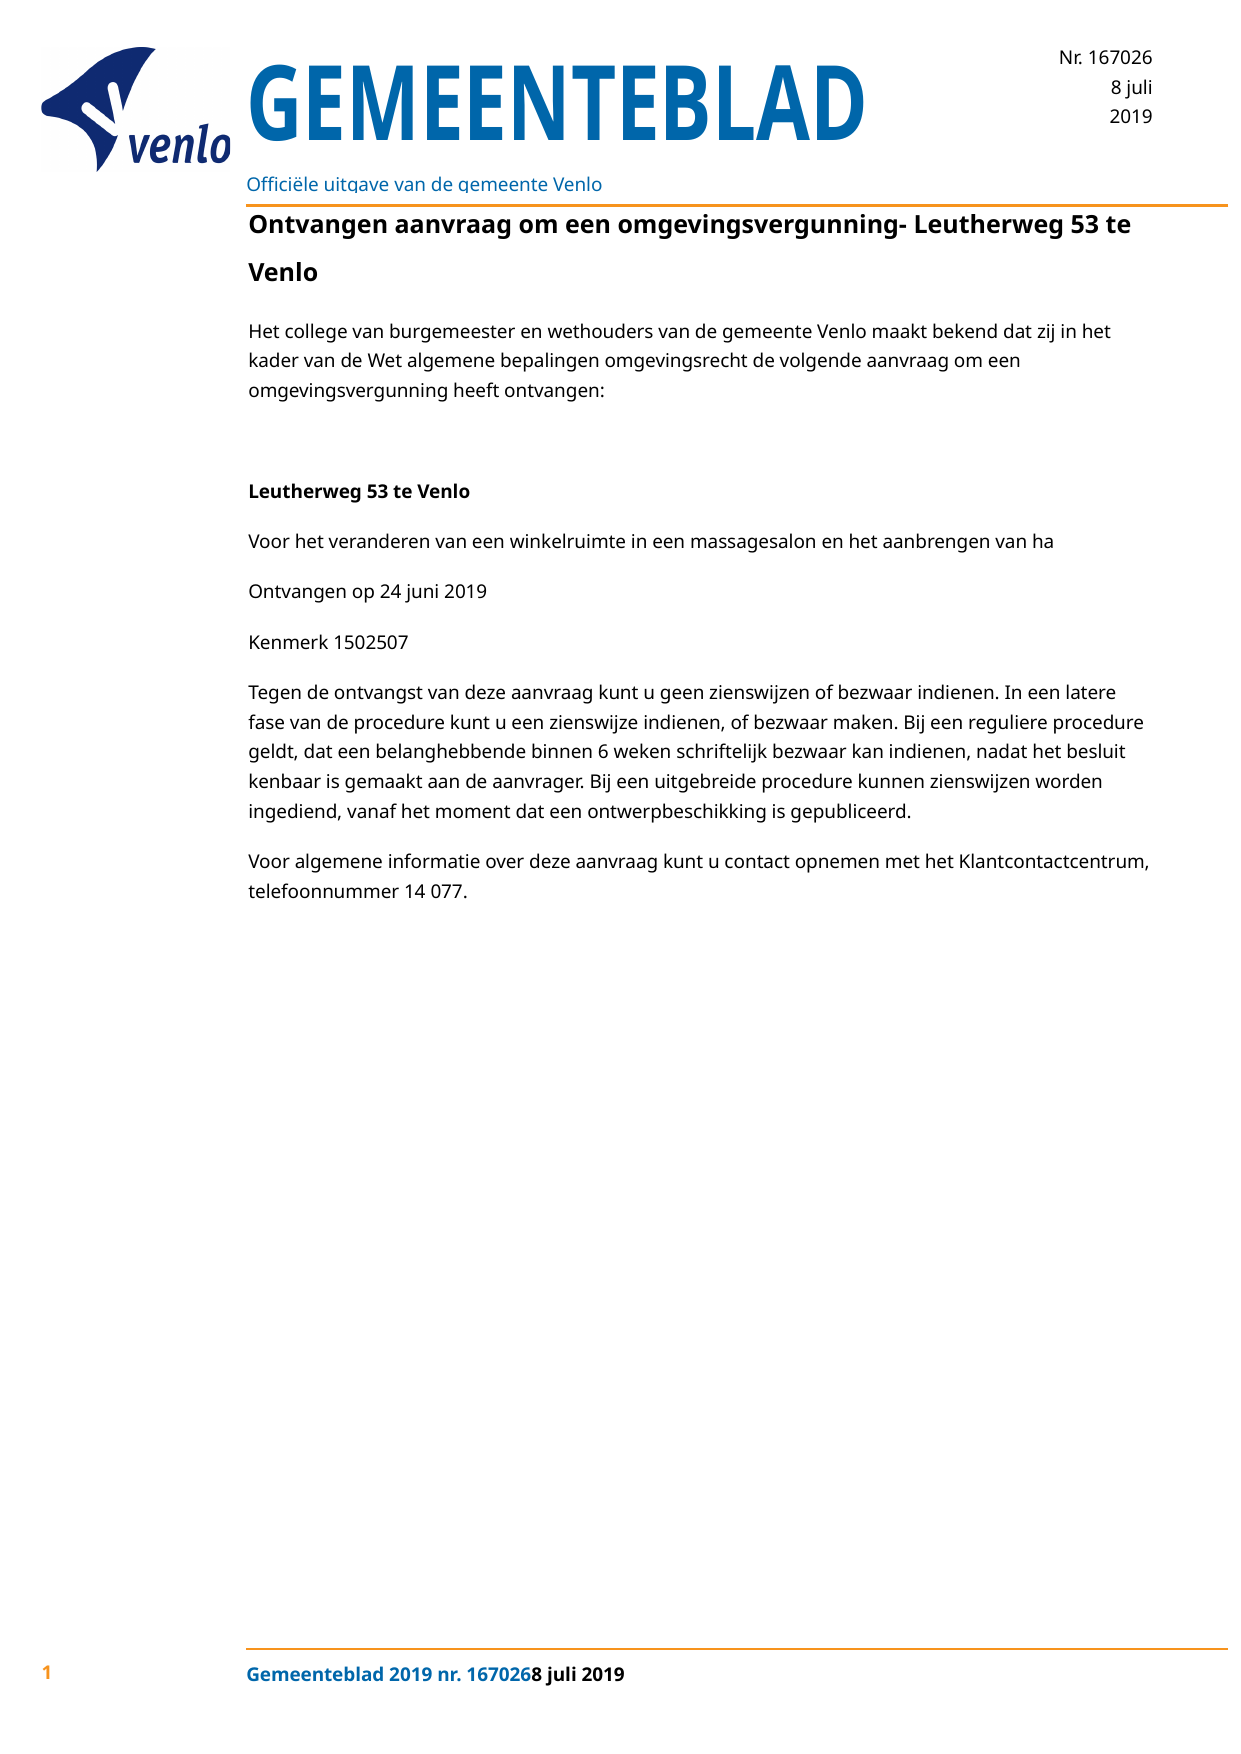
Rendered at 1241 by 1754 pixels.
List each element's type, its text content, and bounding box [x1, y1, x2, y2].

text Leutherweg 53 te Venlo [248, 478, 1152, 504]
text Ontvangen op 24 juni 2019 [248, 579, 1152, 604]
text Voor het veranderen van een winkelruimte in een massagesalon en het aanbrengen van ha [248, 528, 1152, 554]
text Kenmerk 1502507 [248, 629, 1152, 655]
text Het college van burgemeester en wethouders van de gemeente Venlo maakt bekend dat zij in het kader van de Wet algemene bepalingen omgevingsrecht de volgende aanvraag om een omgevingsvergunning heeft ontvangen: [248, 318, 1152, 403]
text Ontvangen aanvraag om een omgevingsvergunning- Leutherweg 53 te Venlo [248, 207, 1152, 288]
text Tegen de ontvangst van deze aanvraag kunt u geen zienswijzen of bezwaar indienen. In een latere fase van de procedure kunt u een zienswijze indienen, of bezwaar maken. Bij een reguliere procedure geldt, dat een belanghebbende binnen 6 weken schriftelijk bezwaar kan indienen, nadat het besluit kenbaar is gemaakt aan de aanvrager. Bij een uitgebreide procedure kunnen zienswijzen worden ingediend, vanaf het moment dat een ontwerpbeschikking is gepubliceerd. [248, 679, 1152, 824]
text Voor algemene informatie over deze aanvraag kunt u contact opnemen met het Klantcontactcentrum, telefoonnummer 14 077. [248, 848, 1152, 904]
picture [41, 47, 231, 172]
